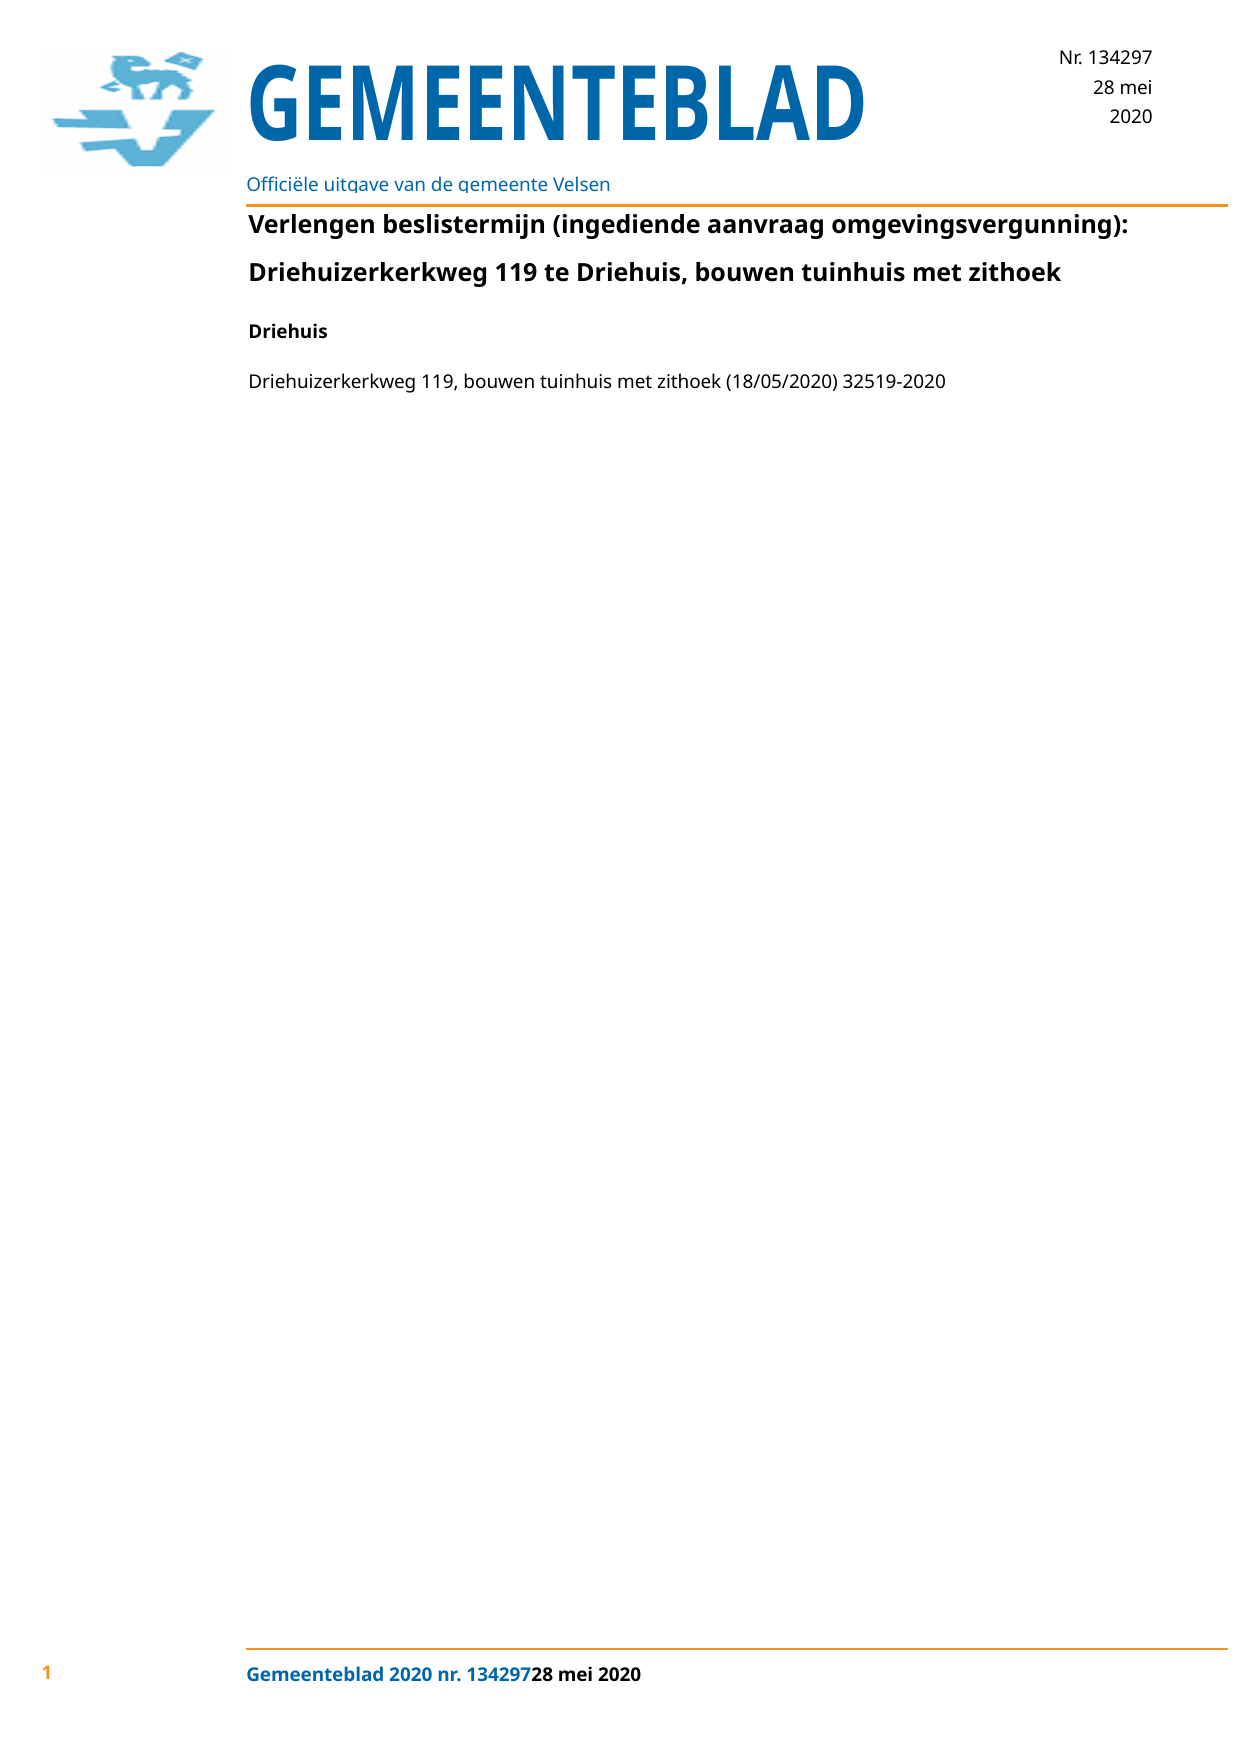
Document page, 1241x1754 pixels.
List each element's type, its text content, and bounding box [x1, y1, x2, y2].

text Driehuizerkerkweg 119, bouwen tuinhuis met zithoek (18/05/2020) 32519-2020 [248, 368, 1152, 394]
text Driehuis [248, 318, 1152, 344]
picture [41, 47, 231, 172]
text Verlengen beslistermijn (ingediende aanvraag omgevingsvergunning): Driehuizerkerkweg 119 te Driehuis, bouwen tuinhuis met zithoek [248, 207, 1152, 288]
